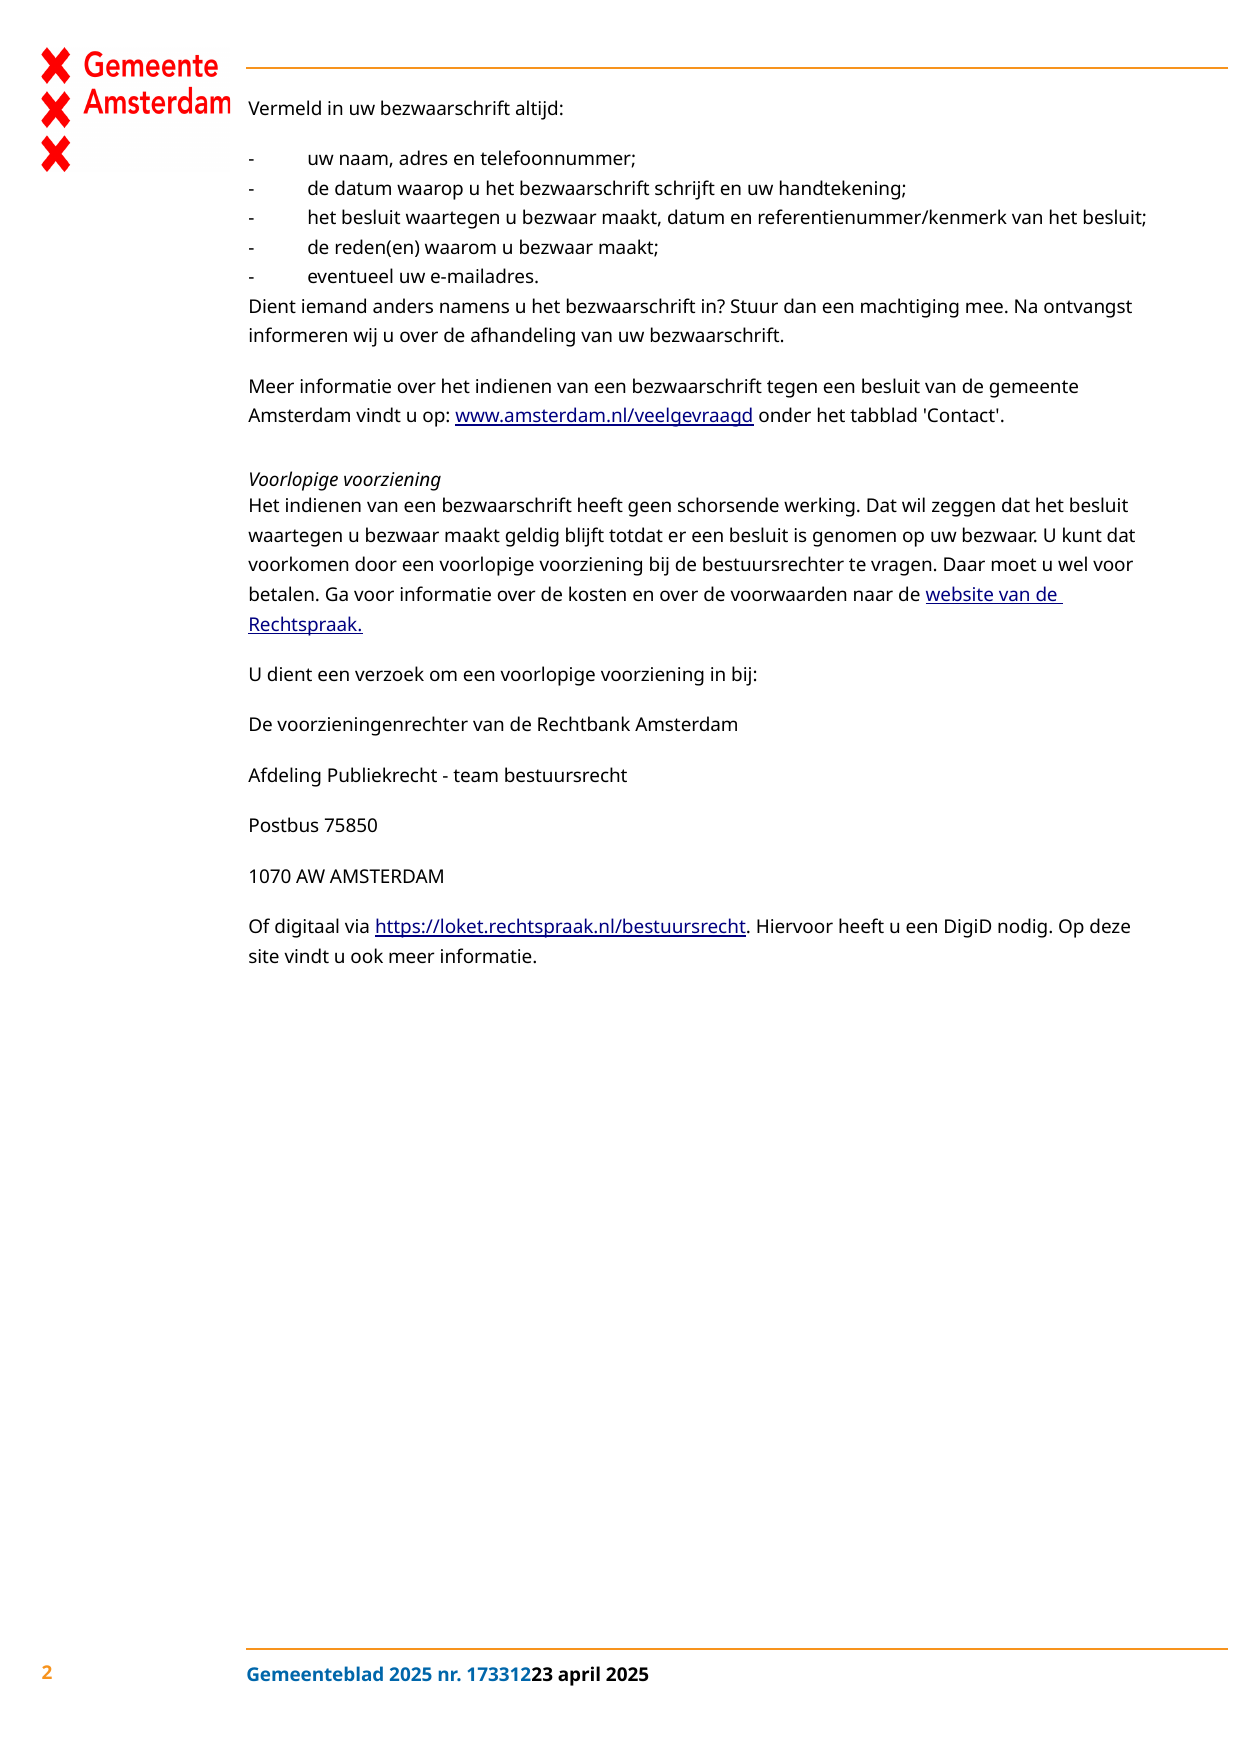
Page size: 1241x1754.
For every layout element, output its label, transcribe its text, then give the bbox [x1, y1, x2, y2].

text Meer informatie over het indienen van een bezwaarschrift tegen een besluit van de gemeente Amsterdam vindt u op: www.amsterdam.nl/veelgevraagd onder het tabblad 'Contact'. [248, 373, 1152, 428]
text Dient iemand anders namens u het bezwaarschrift in? Stuur dan een machtiging mee. Na ontvangst informeren wij u over de afhandeling van uw bezwaarschrift. [248, 293, 1152, 348]
picture [41, 47, 231, 172]
text 1070 AW AMSTERDAM [248, 863, 1152, 888]
list de datum waarop u het bezwaarschrift schrijft en uw handtekening; [248, 175, 1152, 201]
text Afdeling Publiekrecht - team bestuursrecht [248, 762, 1152, 788]
list eventueel uw e-mailadres. [248, 263, 1152, 289]
text Het indienen van een bezwaarschrift heeft geen schorsende werking. Dat wil zeggen dat het besluit waartegen u bezwaar maakt geldig blijft totdat er een besluit is genomen op uw bezwaar. U kunt dat voorkomen door een voorlopige voorziening bij de bestuursrechter te vragen. Daar moet u wel voor betalen. Ga voor informatie over de kosten en over de voorwaarden naar de website van de Rechtspraak. [248, 492, 1152, 636]
list het besluit waartegen u bezwaar maakt, datum en referentienummer/kenmerk van het besluit; [248, 204, 1152, 230]
text Postbus 75850 [248, 812, 1152, 838]
text Of digitaal via https://loket.rechtspraak.nl/bestuursrecht. Hiervoor heeft u een DigiD nodig. Op deze site vindt u ook meer informatie. [248, 913, 1152, 968]
text Vermeld in uw bezwaarschrift altijd: [248, 95, 1152, 121]
text U dient een verzoek om een voorlopige voorziening in bij: [248, 661, 1152, 687]
text De voorzieningenrechter van de Rechtbank Amsterdam [248, 712, 1152, 737]
list de reden(en) waarom u bezwaar maakt; [248, 234, 1152, 260]
text Voorlopige voorziening [248, 467, 1152, 492]
list uw naam, adres en telefoonnummer; [248, 145, 1152, 171]
